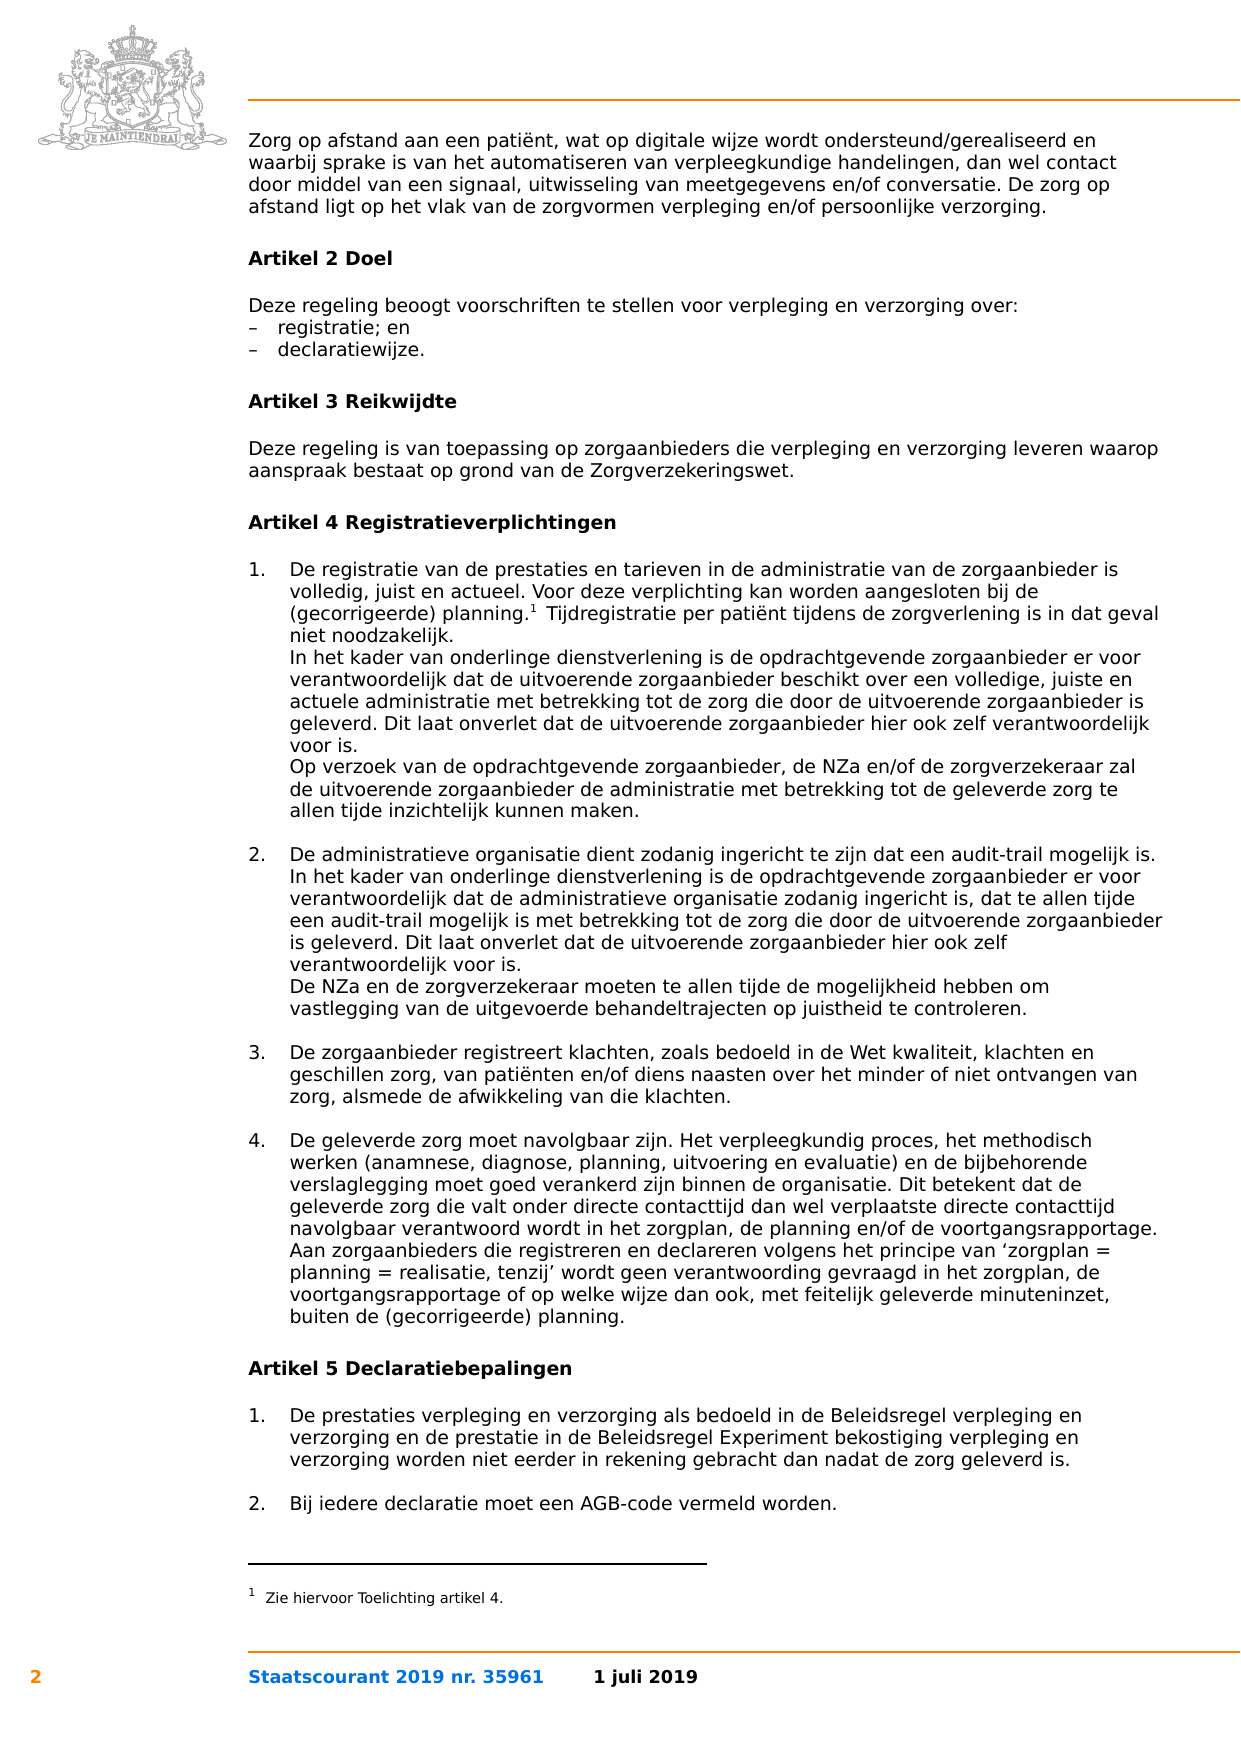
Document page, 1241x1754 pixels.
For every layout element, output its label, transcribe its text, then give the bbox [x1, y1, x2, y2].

subtitle Artikel 4 Registratieverplichtingen [248, 512, 1163, 534]
text Aan zorgaanbieders die registreren en declareren volgens het principe van ‘zorgplan = planning = realisatie, tenzij’ wordt geen verantwoording gevraagd in het zorgplan, de voortgangsrapportage of op welke wijze dan ook, met feitelijk geleverde minuteninzet, buiten de (gecorrigeerde) planning. [289, 1240, 1163, 1328]
text Zorg op afstand aan een patiënt, wat op digitale wijze wordt ondersteund/gerealiseerd en waarbij sprake is van het automatiseren van verpleegkundige handelingen, dan wel contact door middel van een signaal, uitwisseling van meetgegevens en/of conversatie. De zorg op afstand ligt op het vlak van de zorgvormen verpleging en/of persoonlijke verzorging. [248, 130, 1163, 218]
subtitle Artikel 5 Declaratiebepalingen [248, 1358, 1163, 1379]
text In het kader van onderlinge dienstverlening is de opdrachtgevende zorgaanbieder er voor verantwoordelijk dat de administratieve organisatie zodanig ingericht is, dat te allen tijde een audit-trail mogelijk is met betrekking tot de zorg die door de uitvoerende zorgaanbieder is geleverd. Dit laat onverlet dat de uitvoerende zorgaanbieder hier ook zelf verantwoordelijk voor is. [289, 866, 1163, 976]
subtitle Artikel 2 Doel [248, 248, 1163, 270]
text – declaratiewijze. [248, 339, 1163, 361]
text In het kader van onderlinge dienstverlening is de opdrachtgevende zorgaanbieder er voor verantwoordelijk dat de uitvoerende zorgaanbieder beschikt over een volledige, juiste en actuele administratie met betrekking tot de zorg die door de uitvoerende zorgaanbieder is geleverd. Dit laat onverlet dat de uitvoerende zorgaanbieder hier ook zelf verantwoordelijk voor is. [289, 647, 1163, 756]
subtitle Artikel 3 Reikwijdte [248, 391, 1163, 413]
text Deze regeling is van toepassing op zorgaanbieders die verpleging en verzorging leveren waarop aanspraak bestaat op grond van de Zorgverzekeringswet. [248, 438, 1163, 482]
text Deze regeling beoogt voorschriften te stellen voor verpleging en verzorging over: [248, 295, 1163, 317]
text 2. De administratieve organisatie dient zodanig ingericht te zijn dat een audit-trail mogelijk is. [248, 844, 1163, 866]
text – registratie; en [248, 317, 1163, 339]
text Op verzoek van de opdrachtgevende zorgaanbieder, de NZa en/of de zorgverzekeraar zal de uitvoerende zorgaanbieder de administratie met betrekking tot de geleverde zorg te allen tijde inzichtelijk kunnen maken. [289, 756, 1163, 822]
text Zie hiervoor Toelichting artikel 4. [248, 1586, 1163, 1608]
text De NZa en de zorgverzekeraar moeten te allen tijde de mogelijkheid hebben om vastlegging van de uitgevoerde behandeltrajecten op juistheid te controleren. [289, 976, 1163, 1020]
picture [38, 25, 227, 150]
text 2. Bij iedere declaratie moet een AGB-code vermeld worden. [248, 1492, 1163, 1514]
text 3. De zorgaanbieder registreert klachten, zoals bedoeld in de Wet kwaliteit, klachten en geschillen zorg, van patiënten en/of diens naasten over het minder of niet ontvangen van zorg, alsmede de afwikkeling van die klachten. [248, 1042, 1163, 1108]
text 4. De geleverde zorg moet navolgbaar zijn. Het verpleegkundig proces, het methodisch werken (anamnese, diagnose, planning, uitvoering en evaluatie) en de bijbehorende verslaglegging moet goed verankerd zijn binnen de organisatie. Dit betekent dat de geleverde zorg die valt onder directe contacttijd dan wel verplaatste directe contacttijd navolgbaar verantwoord wordt in het zorgplan, de planning en/of de voortgangsrapportage. [248, 1130, 1163, 1240]
text 1. De registratie van de prestaties en tarieven in de administratie van de zorgaanbieder is volledig, juist en actueel. Voor deze verplichting kan worden aangesloten bij de (gecorrigeerde) planning. Tijdregistratie per patiënt tijdens de zorgverlening is in dat geval niet noodzakelijk. [248, 559, 1163, 647]
text 1. De prestaties verpleging en verzorging als bedoeld in de Beleidsregel verpleging en verzorging en de prestatie in de Beleidsregel Experiment bekostiging verpleging en verzorging worden niet eerder in rekening gebracht dan nadat de zorg geleverd is. [248, 1404, 1163, 1471]
